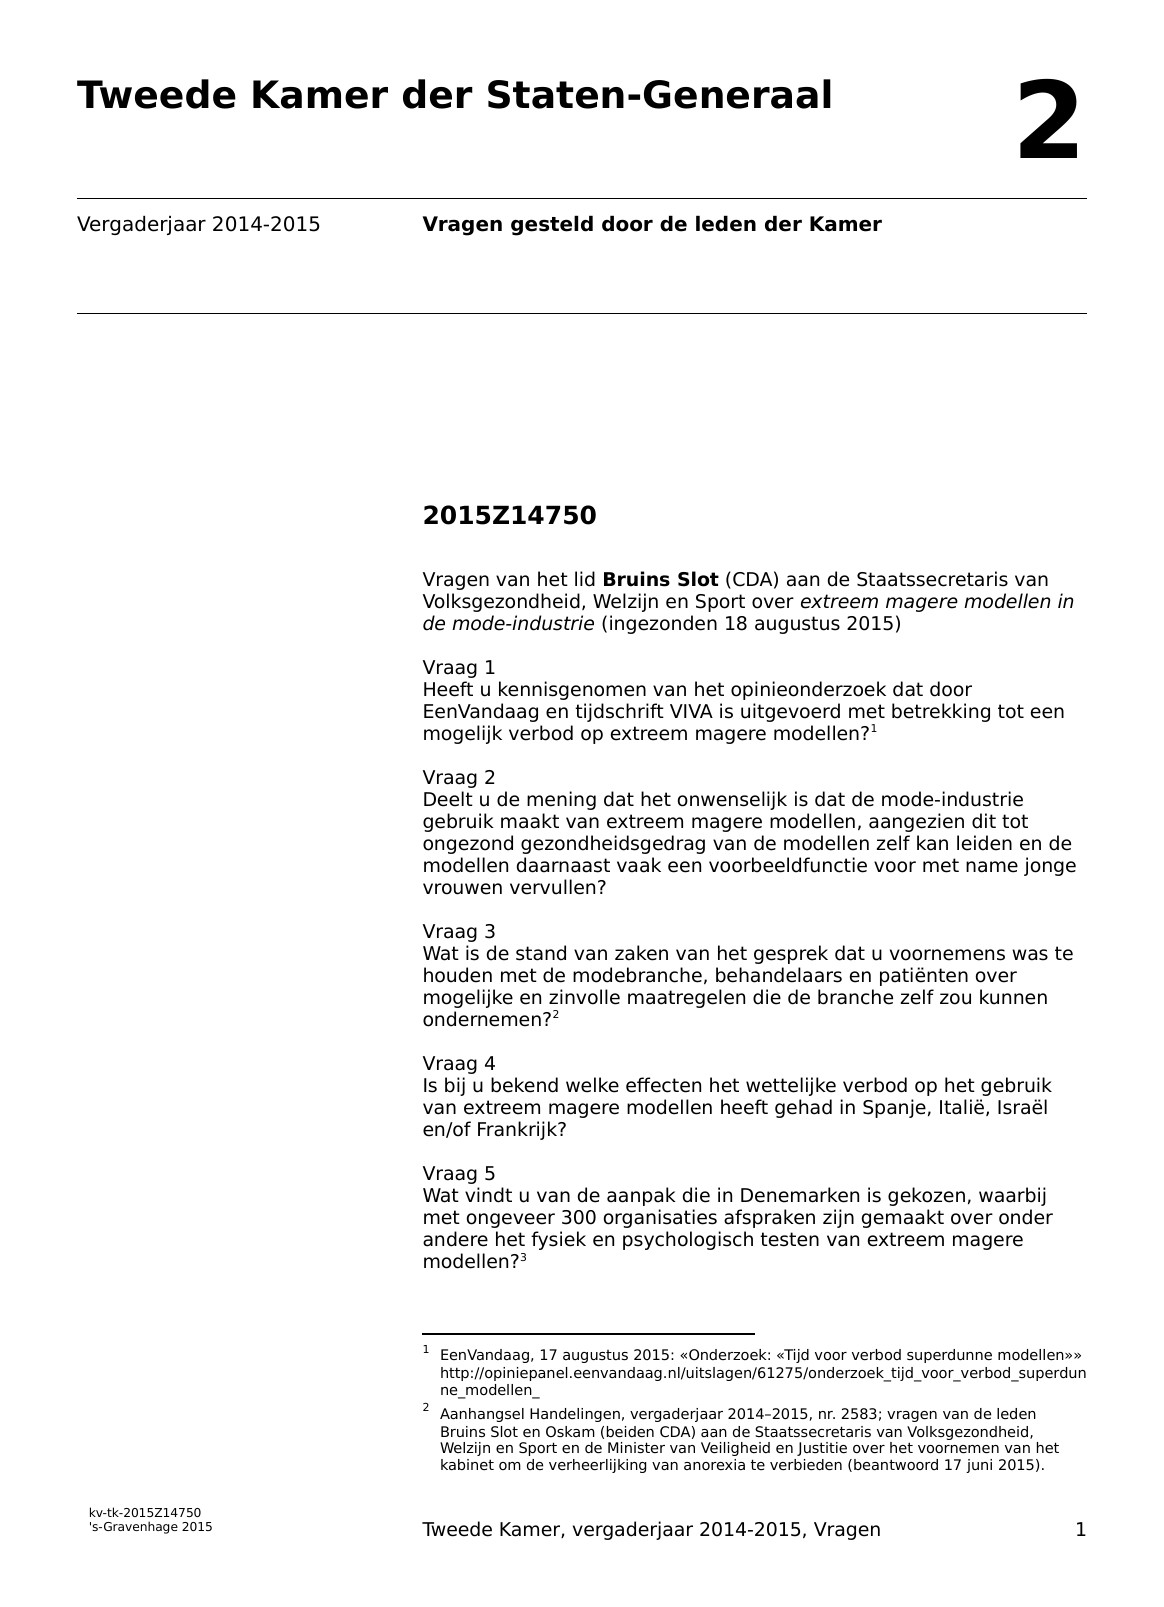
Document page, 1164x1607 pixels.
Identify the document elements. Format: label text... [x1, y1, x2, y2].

text 2015Z14750 [422, 501, 1087, 531]
text Wat vindt u van de aanpak die in Denemarken is gekozen, waarbij met ongeveer 300 organisaties afspraken zijn gemaakt over onder andere het fysiek en psychologisch testen van extreem magere modellen? [422, 1185, 1087, 1273]
text Vraag 3 [422, 921, 1087, 943]
text Vraag 1 [422, 657, 1087, 679]
text Heeft u kennisgenomen van het opinieonderzoek dat door EenVandaag en tijdschrift VIVA is uitgevoerd met betrekking tot een mogelijk verbod op extreem magere modellen? [422, 679, 1087, 745]
text Vraag 4 [422, 1053, 1087, 1075]
text kv-tk-2015Z14750 [88, 1506, 323, 1520]
text EenVandaag, 17 augustus 2015: «Onderzoek: «Tijd voor verbod superdunne modellen»» http://opiniepanel.eenvandaag.nl/uitslagen/61275/onderzoek_tijd_voor_verbod_superdunne_modellen_ [422, 1343, 1087, 1399]
text Is bij u bekend welke effecten het wettelijke verbod op het gebruik van extreem magere modellen heeft gehad in Spanje, Italië, Israël en/of Frankrijk? [422, 1075, 1087, 1141]
text Aanhangsel Handelingen, vergaderjaar 2014–2015, nr. 2583; vragen van de leden Bruins Slot en Oskam (beiden CDA) aan de Staatssecretaris van Volksgezondheid, Welzijn en Sport en de Minister van Veiligheid en Justitie over het voornemen van het kabinet om de verheerlijking van anorexia te verbieden (beantwoord 17 juni 2015). [422, 1402, 1087, 1474]
text Vragen van het lid Bruins Slot (CDA) aan de Staatssecretaris van Volksgezondheid, Welzijn en Sport over extreem magere modellen in de mode-industrie (ingezonden 18 augustus 2015) [422, 569, 1087, 635]
table_cell Vergaderjaar 2014-2015 [77, 199, 422, 313]
table_header Tweede Kamer der Staten-Generaal [77, 59, 886, 198]
text Vraag 2 [422, 767, 1087, 789]
text Deelt u de mening dat het onwenselijk is dat de mode-industrie gebruik maakt van extreem magere modellen, aangezien dit tot ongezond gezondheidsgedrag van de modellen zelf kan leiden en de modellen daarnaast vaak een voorbeeldfunctie voor met name jonge vrouwen vervullen? [422, 789, 1087, 899]
text Wat is de stand van zaken van het gesprek dat u voornemens was te houden met de modebranche, behandelaars en patiënten over mogelijke en zinvolle maatregelen die de branche zelf zou kunnen ondernemen? [422, 943, 1087, 1031]
text 's-Gravenhage 2015 [88, 1520, 323, 1534]
table_header 2 [886, 59, 1087, 198]
table_cell Vragen gesteld door de leden der Kamer [422, 199, 1087, 313]
text Vraag 5 [422, 1163, 1087, 1185]
